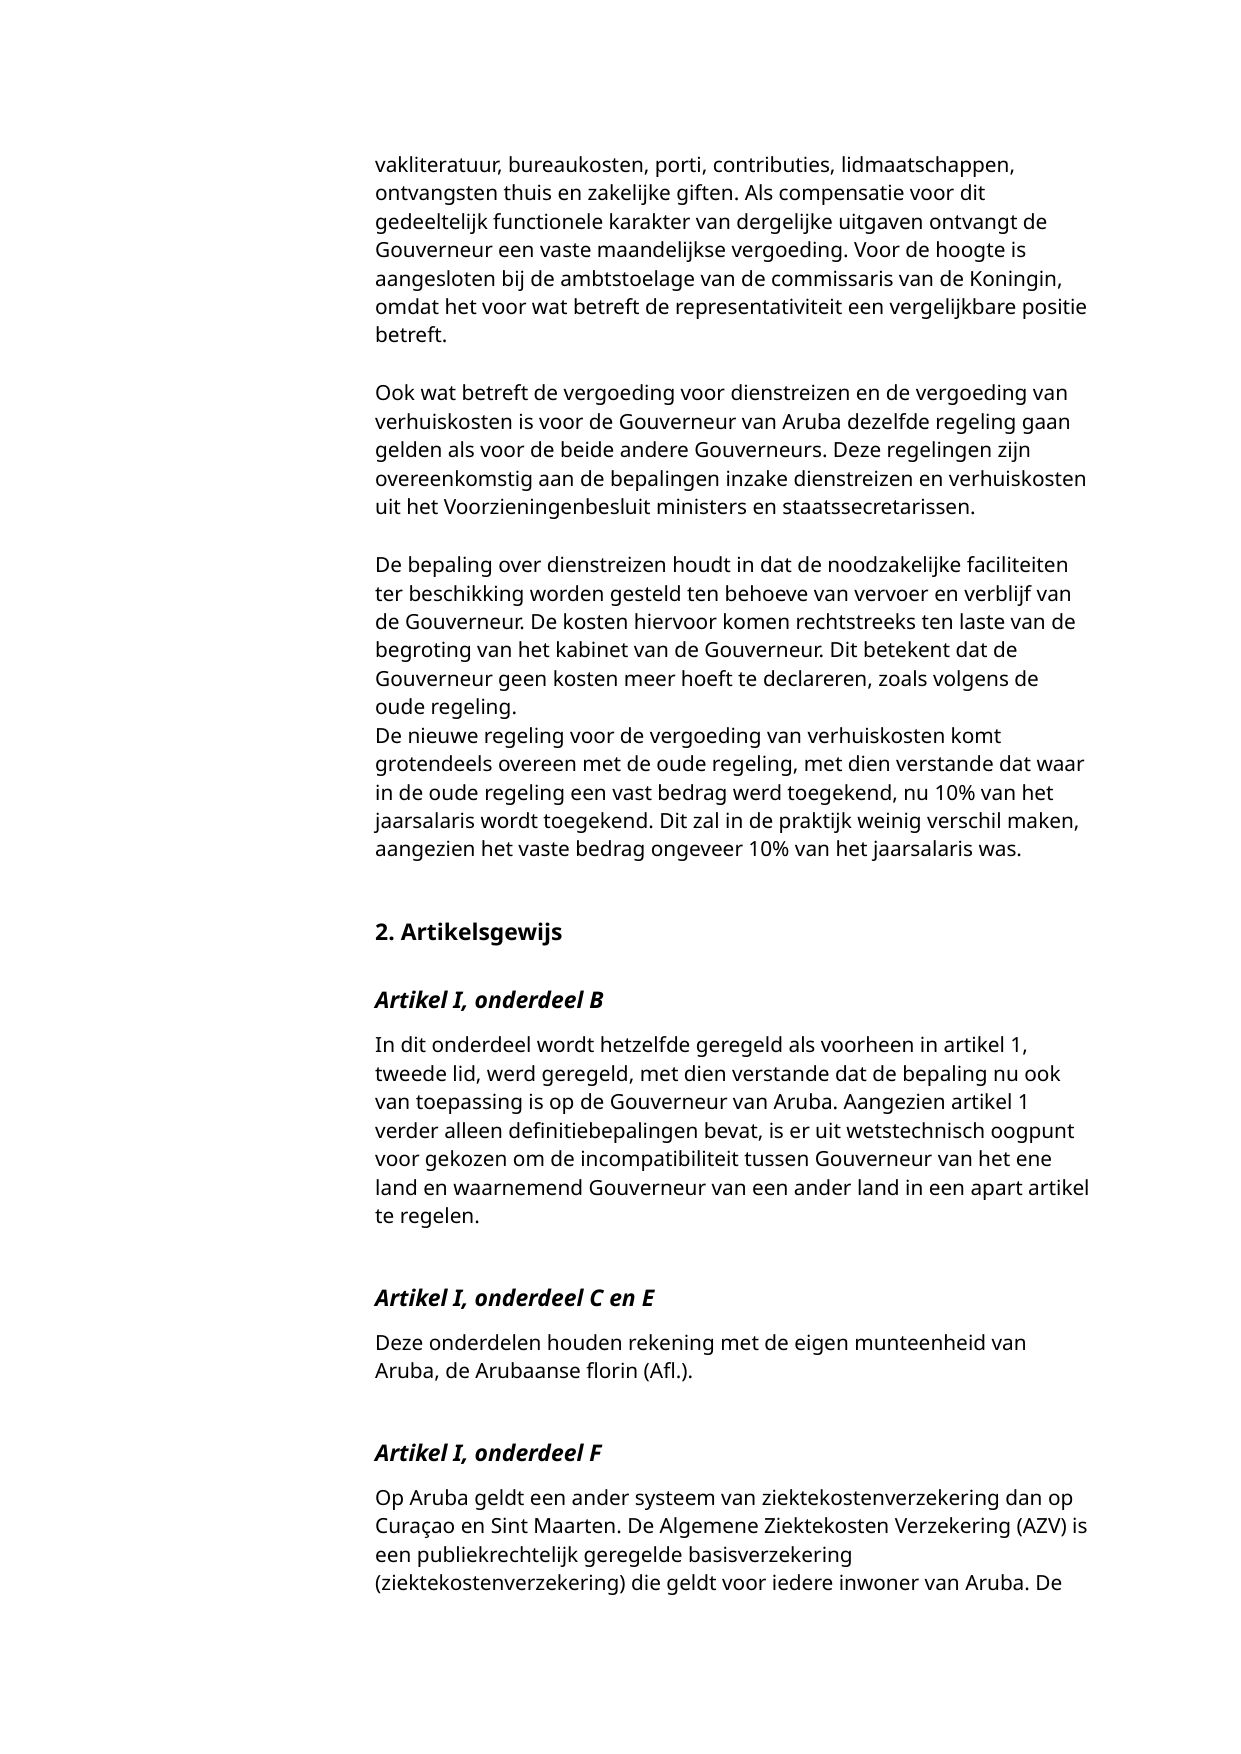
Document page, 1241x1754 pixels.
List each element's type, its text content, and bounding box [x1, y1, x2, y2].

text In dit onderdeel wordt hetzelfde geregeld als voorheen in artikel 1, tweede lid, werd geregeld, met dien verstande dat de bepaling nu ook van toepassing is op de Gouverneur van Aruba. Aangezien artikel 1 verder alleen definitiebepalingen bevat, is er uit wetstechnisch oogpunt voor gekozen om de incompatibiliteit tussen Gouverneur van het ene land en waarnemend Gouverneur van een ander land in een apart artikel te regelen. [375, 1031, 1090, 1229]
subtitle Artikel I, onderdeel C en E [375, 1282, 1090, 1313]
text De bepaling over dienstreizen houdt in dat de noodzakelijke faciliteiten ter beschikking worden gesteld ten behoeve van vervoer en verblijf van de Gouverneur. De kosten hiervoor komen rechtstreeks ten laste van de begroting van het kabinet van de Gouverneur. Dit betekent dat de Gouverneur geen kosten meer hoeft te declareren, zoals volgens de oude regeling. [375, 550, 1090, 721]
text Ook wat betreft de vergoeding voor dienstreizen en de vergoeding van verhuiskosten is voor de Gouverneur van Aruba dezelfde regeling gaan gelden als voor de beide andere Gouverneurs. Deze regelingen zijn overeenkomstig aan de bepalingen inzake dienstreizen en verhuiskosten uit het Voorzieningenbesluit ministers en staatssecretarissen. [375, 378, 1090, 521]
text Op Aruba geldt een ander systeem van ziektekostenverzekering dan op Curaçao en Sint Maarten. De Algemene Ziektekosten Verzekering (AZV) is een publiekrechtelijk geregelde basisverzekering (ziektekostenverzekering) die geldt voor iedere inwoner van Aruba. De [375, 1483, 1090, 1597]
subtitle 2. Artikelsgewijs [375, 916, 1090, 947]
text Deze onderdelen houden rekening met de eigen munteenheid van Aruba, de Arubaanse florin (Afl.). [375, 1328, 1090, 1385]
text De nieuwe regeling voor de vergoeding van verhuiskosten komt grotendeels overeen met de oude regeling, met dien verstande dat waar in de oude regeling een vast bedrag werd toegekend, nu 10% van het jaarsalaris wordt toegekend. Dit zal in de praktijk weinig verschil maken, aangezien het vaste bedrag ongeveer 10% van het jaarsalaris was. [375, 721, 1090, 863]
subtitle Artikel I, onderdeel F [375, 1437, 1090, 1468]
text vakliteratuur, bureaukosten, porti, contributies, lidmaatschappen, ontvangsten thuis en zakelijke giften. Als compensatie voor dit gedeeltelijk functionele karakter van dergelijke uitgaven ontvangt de Gouverneur een vaste maandelijkse vergoeding. Voor de hoogte is aangesloten bij de ambtstoelage van de commissaris van de Koningin, omdat het voor wat betreft de representativiteit een vergelijkbare positie betreft. [375, 150, 1090, 349]
subtitle Artikel I, onderdeel B [375, 984, 1090, 1016]
